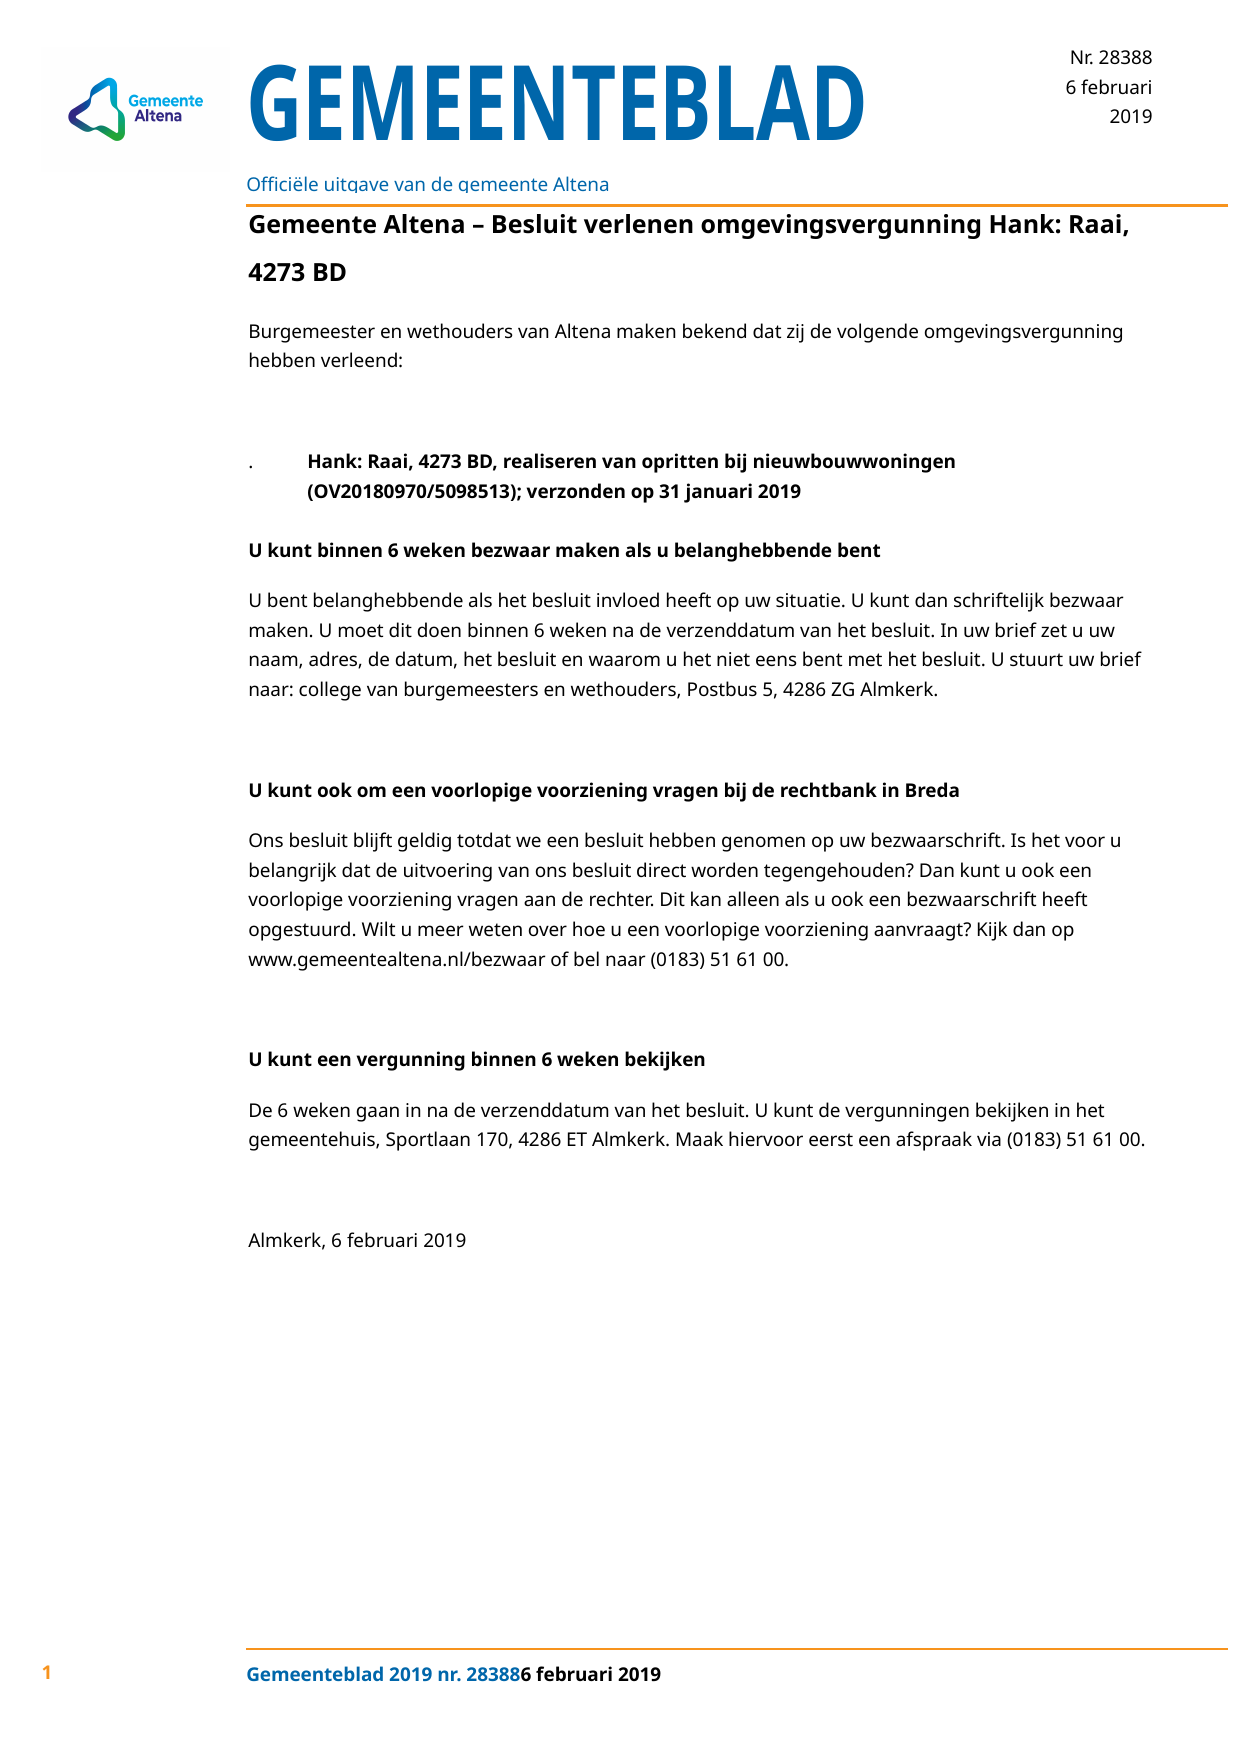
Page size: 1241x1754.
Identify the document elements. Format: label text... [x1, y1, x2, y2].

picture [41, 47, 231, 172]
text Burgemeester en wethouders van Altena maken bekend dat zij de volgende omgevingsvergunning hebben verleend: [248, 318, 1152, 373]
text U kunt binnen 6 weken bezwaar maken als u belanghebbende bent [248, 537, 1152, 563]
text U bent belanghebbende als het besluit invloed heeft op uw situatie. U kunt dan schriftelijk bezwaar maken. U moet dit doen binnen 6 weken na de verzenddatum van het besluit. In uw brief zet u uw naam, adres, de datum, het besluit en waarom u het niet eens bent met het besluit. U stuurt uw brief naar: college van burgemeesters en wethouders, Postbus 5, 4286 ZG Almkerk. [248, 587, 1152, 702]
text Almkerk, 6 februari 2019 [248, 1227, 1152, 1253]
text U kunt ook om een voorlopige voorziening vragen bij de rechtbank in Breda [248, 777, 1152, 803]
list Hank: Raai, 4273 BD, realiseren van opritten bij nieuwbouwwoningen (OV20180970/5098513); verzonden op 31 januari 2019 [248, 448, 1152, 504]
text Ons besluit blijft geldig totdat we een besluit hebben genomen op uw bezwaarschrift. Is het voor u belangrijk dat de uitvoering van ons besluit direct worden tegengehouden? Dan kunt u ook een voorlopige voorziening vragen aan de rechter. Dit kan alleen als u ook een bezwaarschrift heeft opgestuurd. Wilt u meer weten over hoe u een voorlopige voorziening aanvraagt? Kijk dan op www.gemeentealtena.nl/bezwaar of bel naar (0183) 51 61 00. [248, 827, 1152, 972]
text Gemeente Altena – Besluit verlenen omgevingsvergunning Hank: Raai, 4273 BD [248, 207, 1152, 288]
text U kunt een vergunning binnen 6 weken bekijken [248, 1047, 1152, 1072]
text De 6 weken gaan in na de verzenddatum van het besluit. U kunt de vergunningen bekijken in het gemeentehuis, Sportlaan 170, 4286 ET Almkerk. Maak hiervoor eerst een afspraak via (0183) 51 61 00. [248, 1097, 1152, 1152]
